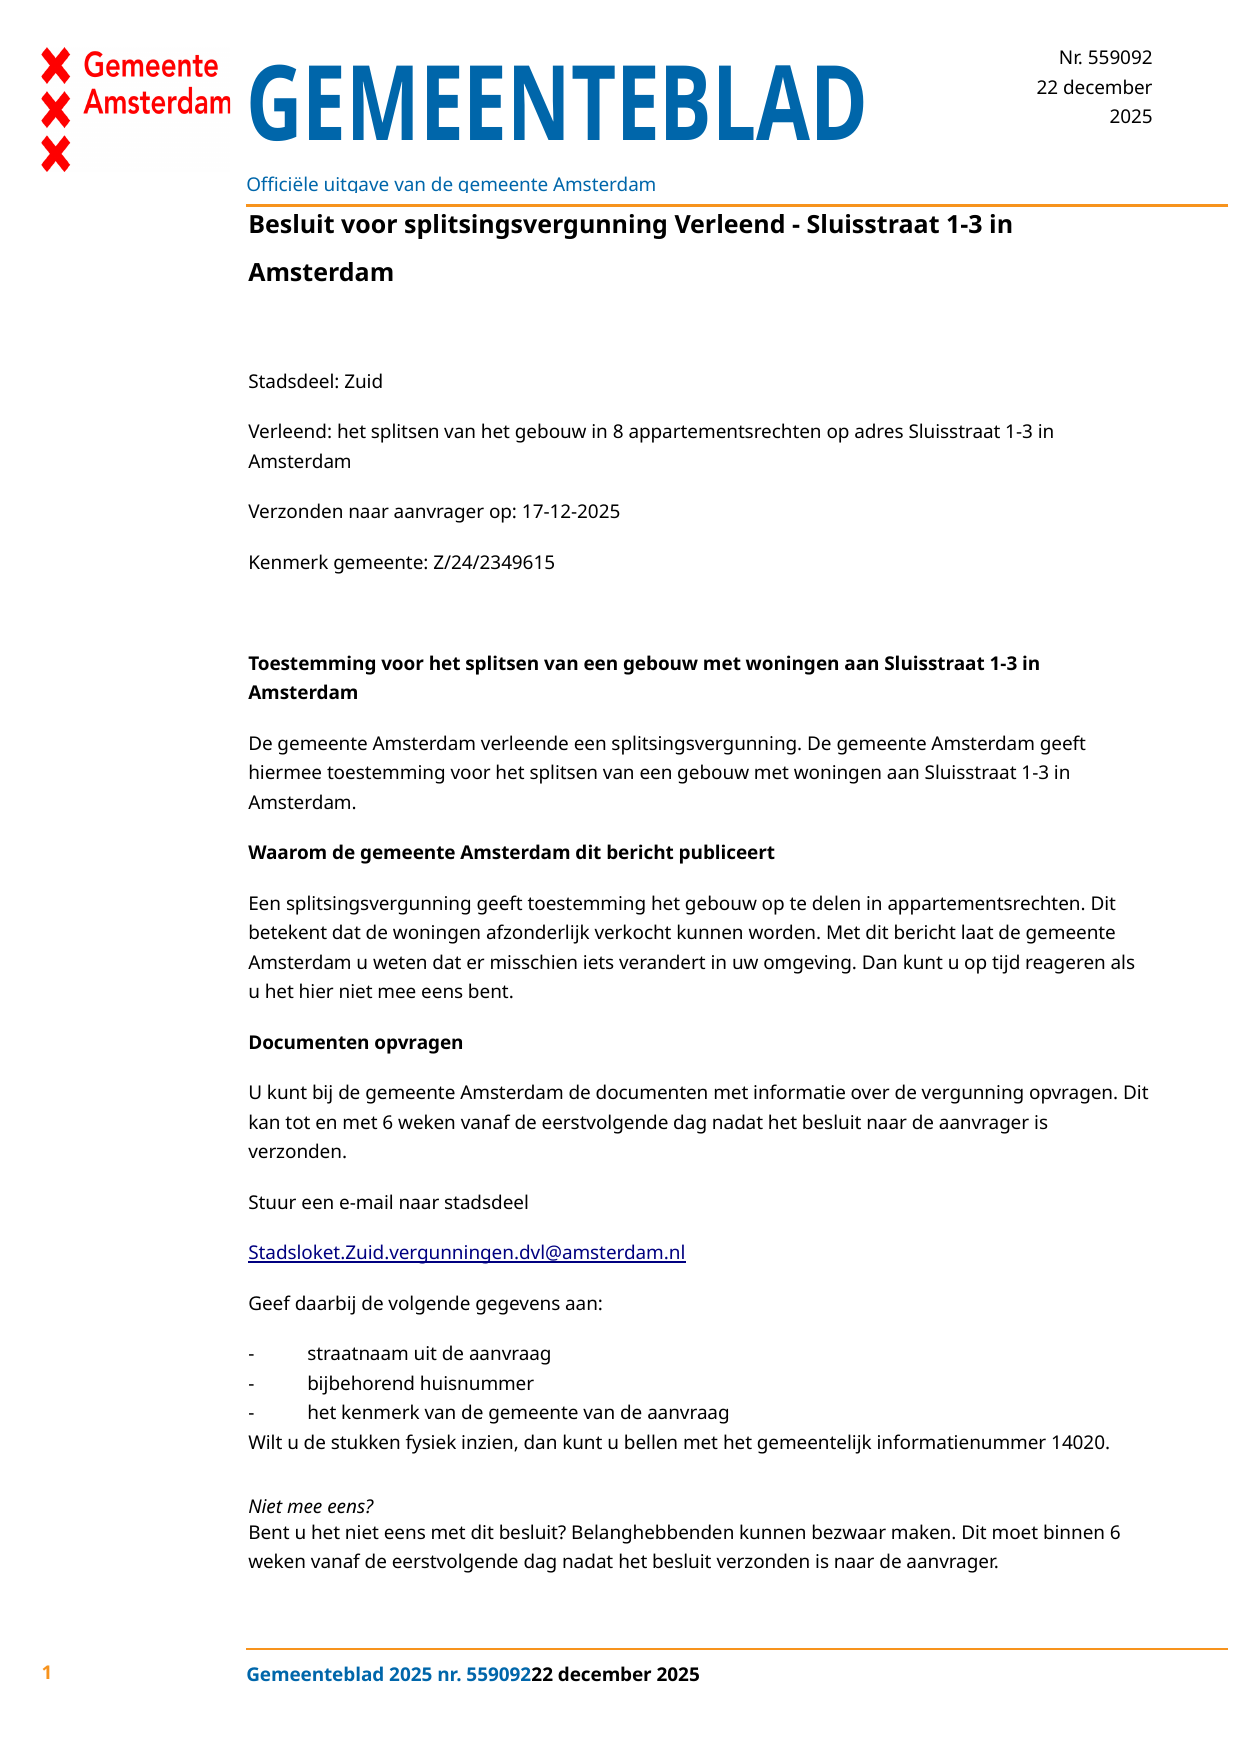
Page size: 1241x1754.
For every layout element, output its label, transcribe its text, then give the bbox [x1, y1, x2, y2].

text Documenten opvragen [248, 1029, 1152, 1055]
text Niet mee eens? [248, 1493, 1152, 1519]
text Een splitsingsvergunning geeft toestemming het gebouw op te delen in appartementsrechten. Dit betekent dat de woningen afzonderlijk verkocht kunnen worden. Met dit bericht laat de gemeente Amsterdam u weten dat er misschien iets verandert in uw omgeving. Dan kunt u op tijd reageren als u het hier niet mee eens bent. [248, 890, 1152, 1004]
text Bent u het niet eens met dit besluit? Belanghebbenden kunnen bezwaar maken. Dit moet binnen 6 weken vanaf de eerstvolgende dag nadat het besluit verzonden is naar de aanvrager. [248, 1519, 1152, 1574]
text Geef daarbij de volgende gegevens aan: [248, 1290, 1152, 1316]
text De gemeente Amsterdam verleende een splitsingsvergunning. De gemeente Amsterdam geeft hiermee toestemming voor het splitsen van een gebouw met woningen aan Sluisstraat 1-3 in Amsterdam. [248, 730, 1152, 815]
text Kenmerk gemeente: Z/24/2349615 [248, 549, 1152, 575]
text Wilt u de stukken fysiek inzien, dan kunt u bellen met het gemeentelijk informatienummer 14020. [248, 1429, 1152, 1455]
text Verleend: het splitsen van het gebouw in 8 appartementsrechten op adres Sluisstraat 1-3 in Amsterdam [248, 419, 1152, 474]
picture [41, 47, 231, 172]
list bijbehorend huisnummer [248, 1370, 1152, 1396]
text Besluit voor splitsingsvergunning Verleend - Sluisstraat 1-3 in Amsterdam [248, 207, 1152, 288]
text Stuur een e-mail naar stadsdeel [248, 1189, 1152, 1215]
list straatnaam uit de aanvraag [248, 1340, 1152, 1366]
text U kunt bij de gemeente Amsterdam de documenten met informatie over de vergunning opvragen. Dit kan tot en met 6 weken vanaf de eerstvolgende dag nadat het besluit naar de aanvrager is verzonden. [248, 1079, 1152, 1164]
text Waarom de gemeente Amsterdam dit bericht publiceert [248, 839, 1152, 865]
list het kenmerk van de gemeente van de aanvraag [248, 1399, 1152, 1425]
text Verzonden naar aanvrager op: 17-12-2025 [248, 499, 1152, 524]
text Stadsdeel: Zuid [248, 368, 1152, 394]
text Stadsloket.Zuid.vergunningen.dvl@amsterdam.nl [248, 1239, 1152, 1265]
text Toestemming voor het splitsen van een gebouw met woningen aan Sluisstraat 1-3 in Amsterdam [248, 650, 1152, 705]
